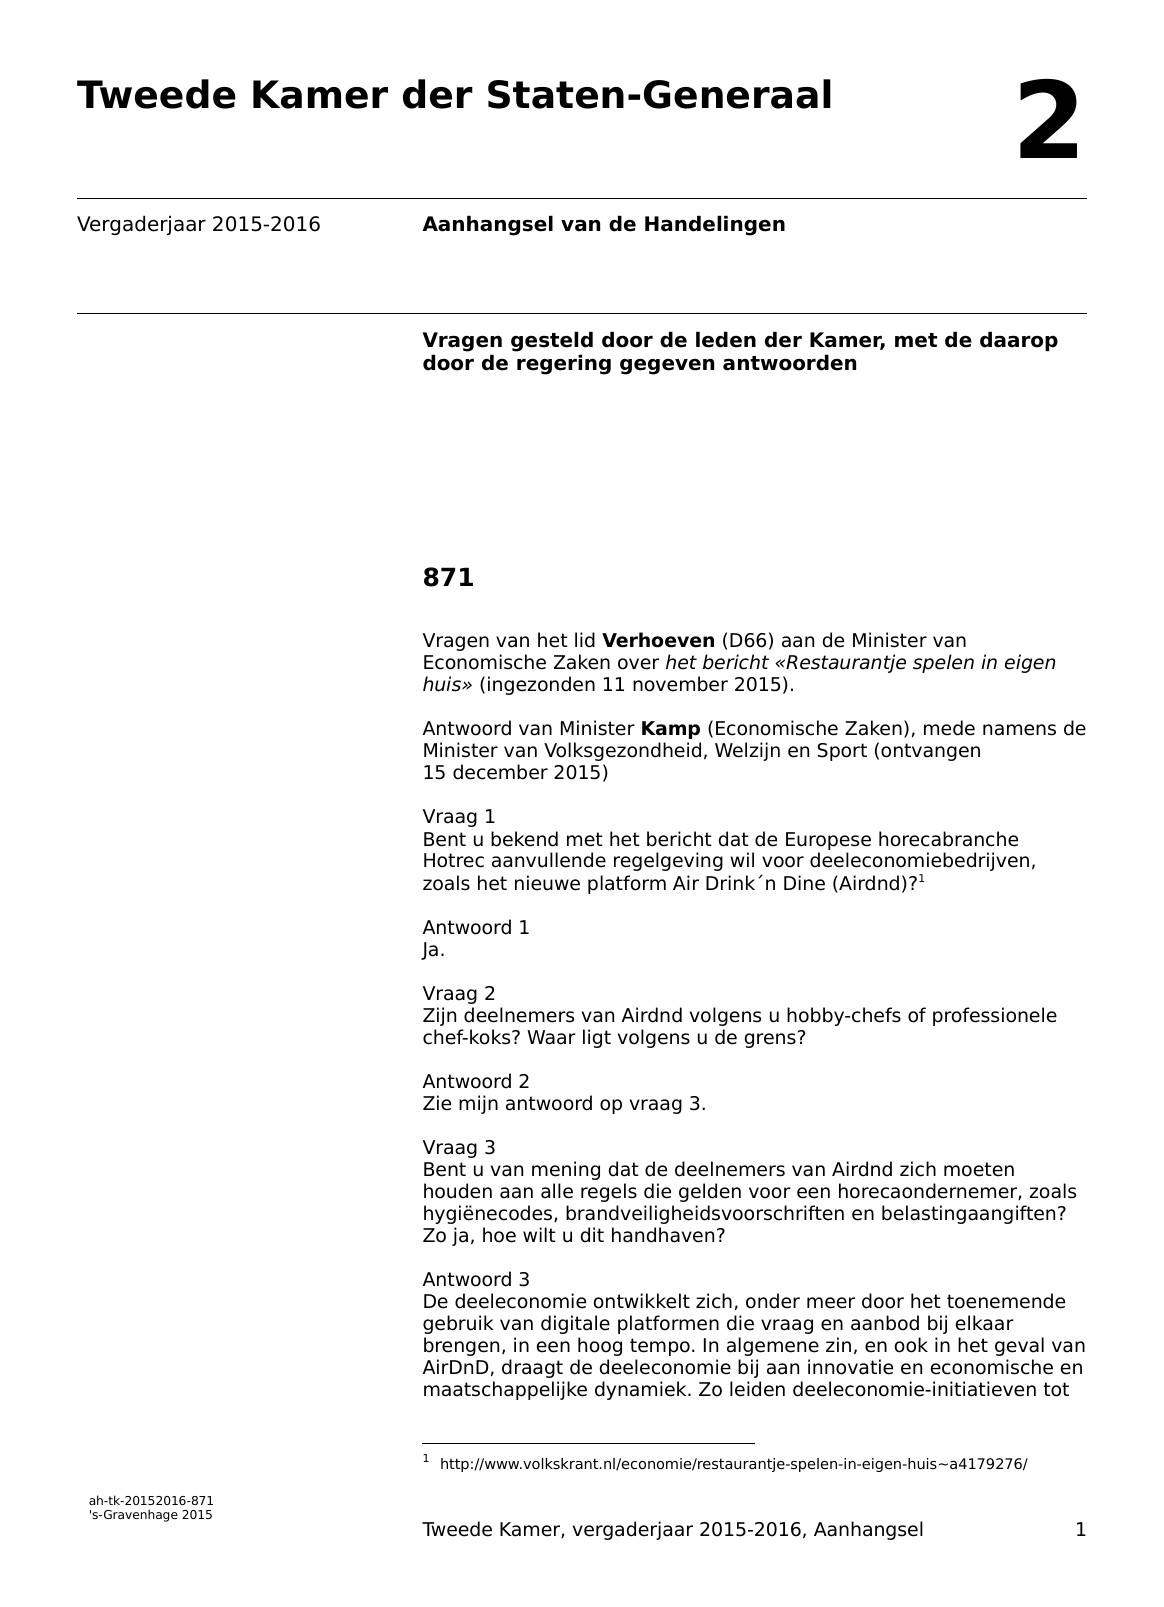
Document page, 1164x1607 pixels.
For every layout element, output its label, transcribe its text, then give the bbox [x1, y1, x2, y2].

table_cell Vergaderjaar 2015-2016 [77, 199, 422, 313]
text Vragen van het lid Verhoeven (D66) aan de Minister van Economische Zaken over het bericht «Restaurantje spelen in eigen huis» (ingezonden 11 november 2015). [422, 630, 1087, 696]
text Ja. [422, 938, 1087, 961]
text De deeleconomie ontwikkelt zich, onder meer door het toenemende gebruik van digitale platformen die vraag en aanbod bij elkaar brengen, in een hoog tempo. In algemene zin, en ook in het geval van AirDnD, draagt de deeleconomie bij aan innovatie en economische en maatschappelijke dynamiek. Zo leiden deeleconomie-initiatieven tot [422, 1291, 1087, 1401]
table_cell Vragen gesteld door de leden der Kamer, met de daarop door de regering gegeven antwoorden [422, 314, 1087, 375]
text 's-Gravenhage 2015 [88, 1508, 323, 1522]
text Antwoord 2 [422, 1071, 1087, 1093]
text Vraag 1 [422, 806, 1087, 828]
text Antwoord van Minister Kamp (Economische Zaken), mede namens de Minister van Volksgezondheid, Welzijn en Sport (ontvangen 15 december 2015) [422, 718, 1087, 784]
table_cell Aanhangsel van de Handelingen [422, 199, 1087, 313]
table_header 2 [886, 59, 1087, 198]
text http://www.volkskrant.nl/economie/restaurantje-spelen-in-eigen-huis~a4179276/ [422, 1452, 1087, 1474]
table_header Tweede Kamer der Staten-Generaal [77, 59, 886, 198]
text Vraag 2 [422, 983, 1087, 1005]
text ah-tk-20152016-871 [88, 1494, 323, 1508]
text Antwoord 1 [422, 917, 1087, 938]
table_cell [77, 314, 422, 375]
text Antwoord 3 [422, 1269, 1087, 1291]
text 871 [422, 563, 1087, 592]
text Zijn deelnemers van Airdnd volgens u hobby-chefs of professionele chef-koks? Waar ligt volgens u de grens? [422, 1005, 1087, 1049]
text Bent u bekend met het bericht dat de Europese horecabranche Hotrec aanvullende regelgeving wil voor deeleconomiebedrijven, zoals het nieuwe platform Air Drink´n Dine (Airdnd)? [422, 828, 1087, 894]
text Vraag 3 [422, 1137, 1087, 1159]
text Bent u van mening dat de deelnemers van Airdnd zich moeten houden aan alle regels die gelden voor een horecaondernemer, zoals hygiënecodes, brandveiligheidsvoorschriften en belastingaangiften? Zo ja, hoe wilt u dit handhaven? [422, 1159, 1087, 1247]
text Zie mijn antwoord op vraag 3. [422, 1093, 1087, 1115]
